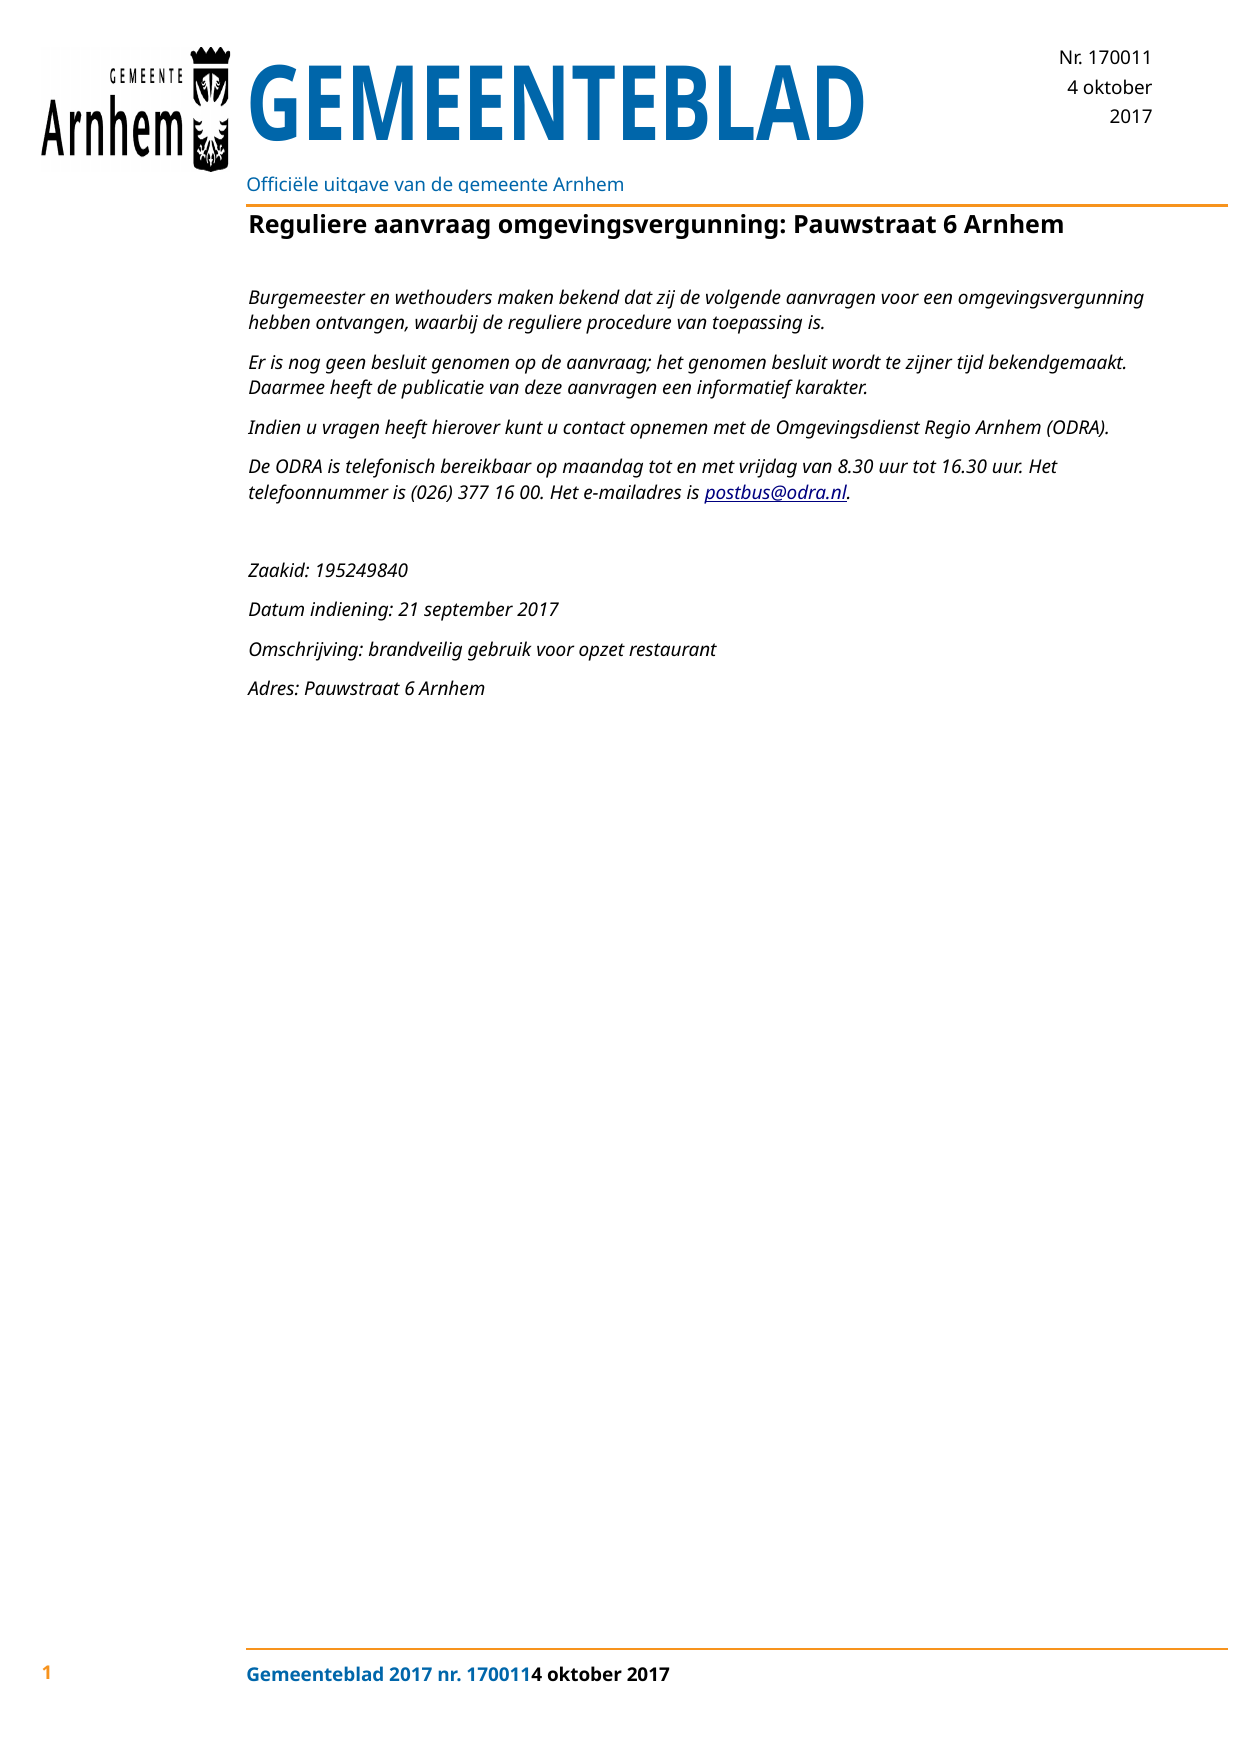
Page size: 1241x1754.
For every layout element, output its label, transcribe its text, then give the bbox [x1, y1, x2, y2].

text De ODRA is telefonisch bereikbaar op maandag tot en met vrijdag van 8.30 uur tot 16.30 uur. Het telefoonnummer is (026) 377 16 00. Het e-mailadres is postbus@odra.nl. [248, 453, 1152, 504]
text Burgemeester en wethouders maken bekend dat zij de volgende aanvragen voor een omgevingsvergunning hebben ontvangen, waarbij de reguliere procedure van toepassing is. [248, 284, 1152, 335]
text Indien u vragen heeft hierover kunt u contact opnemen met de Omgevingsdienst Regio Arnhem (ODRA). [248, 414, 1152, 439]
text Reguliere aanvraag omgevingsvergunning: Pauwstraat 6 Arnhem [248, 207, 1152, 241]
text Zaakid: 195249840 [248, 557, 1152, 583]
text Datum indiening: 21 september 2017 [248, 597, 1152, 622]
text Adres: Pauwstraat 6 Arnhem [248, 675, 1152, 701]
picture [41, 47, 231, 172]
text Omschrijving: brandveilig gebruik voor opzet restaurant [248, 636, 1152, 662]
text Er is nog geen besluit genomen op de aanvraag; het genomen besluit wordt te zijner tijd bekendgemaakt. Daarmee heeft de publicatie van deze aanvragen een informatief karakter. [248, 349, 1152, 400]
